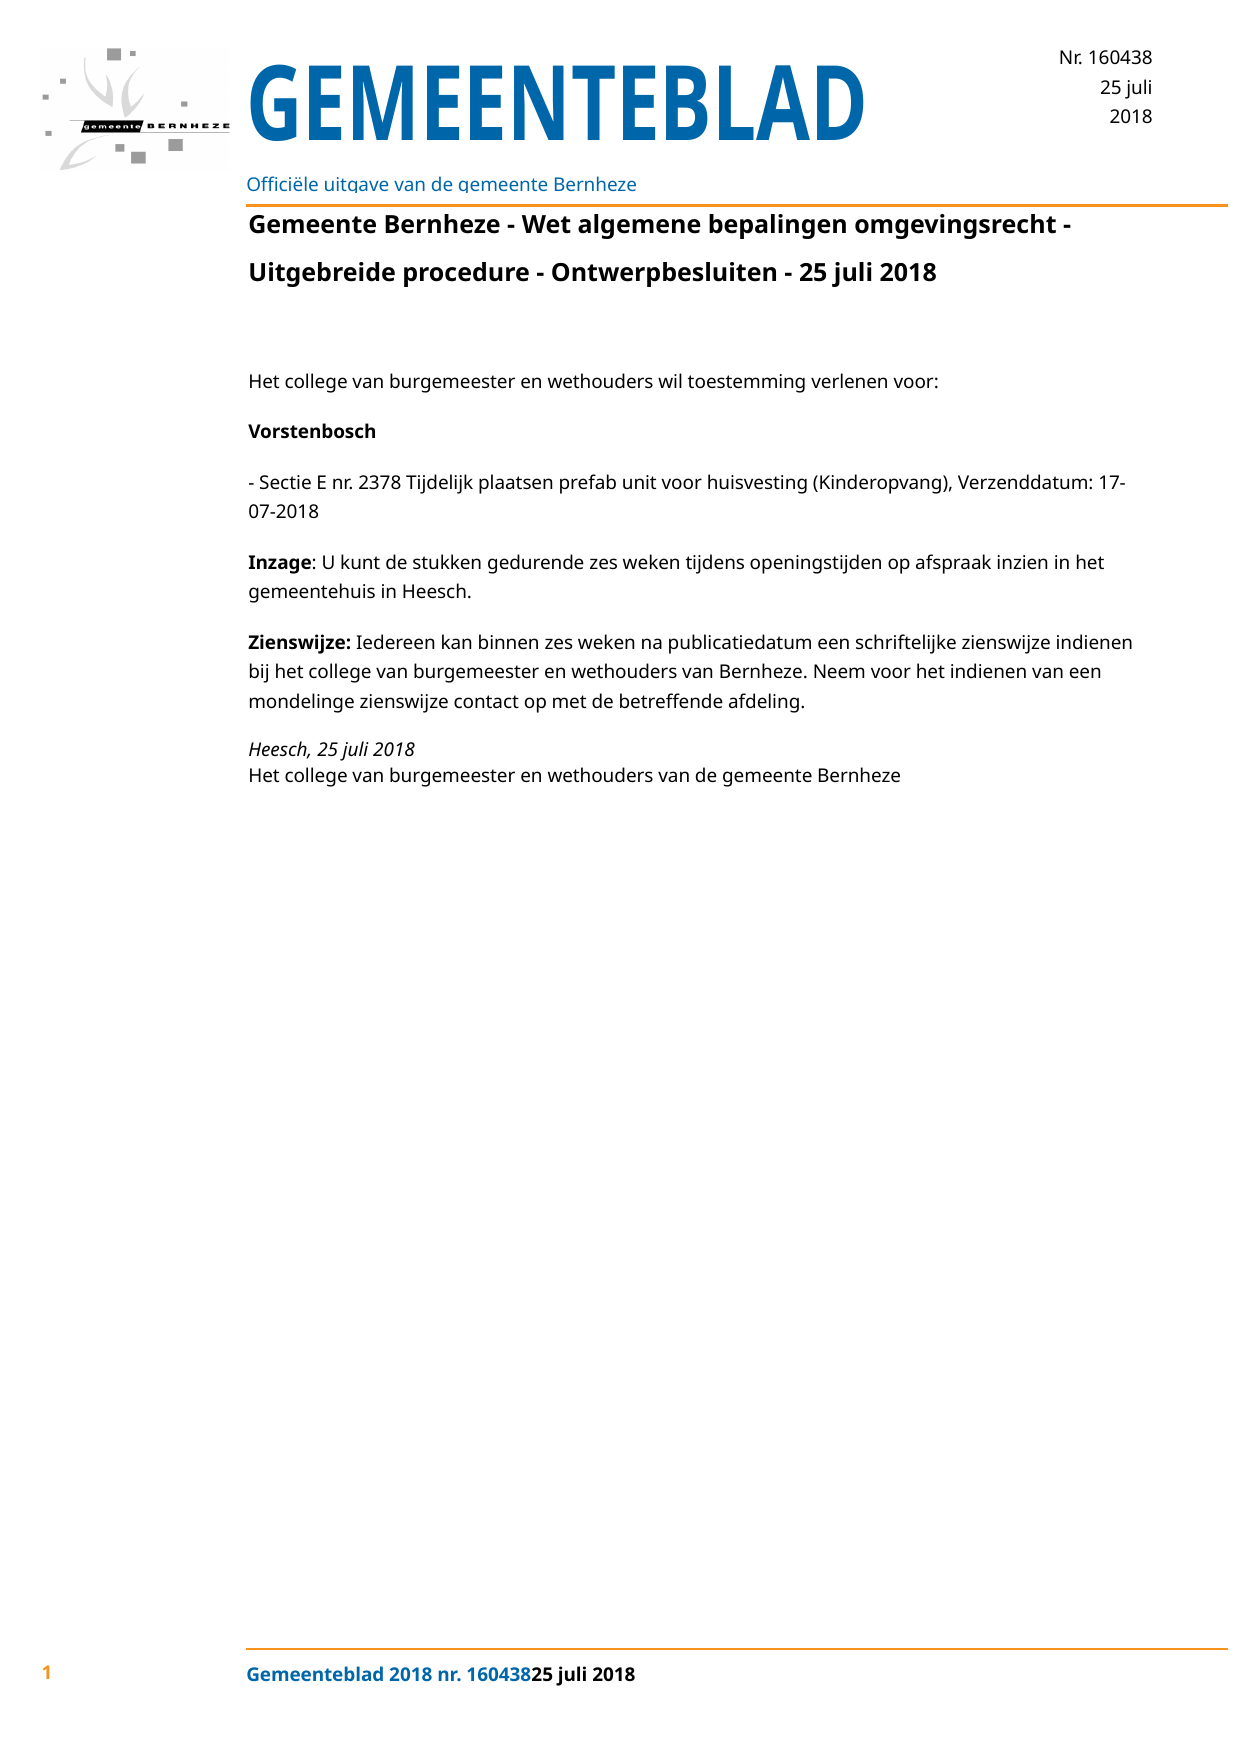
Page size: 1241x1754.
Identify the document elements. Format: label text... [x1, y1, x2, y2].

text Inzage: U kunt de stukken gedurende zes weken tijdens openingstijden op afspraak inzien in het gemeentehuis in Heesch. [248, 549, 1152, 604]
picture [41, 47, 231, 172]
text Zienswijze: Iedereen kan binnen zes weken na publicatiedatum een schriftelijke zienswijze indienen bij het college van burgemeester en wethouders van Bernheze. Neem voor het indienen van een mondelinge zienswijze contact op met de betreffende afdeling. [248, 629, 1152, 714]
text Gemeente Bernheze - Wet algemene bepalingen omgevingsrecht - Uitgebreide procedure - Ontwerpbesluiten - 25 juli 2018 [248, 207, 1152, 288]
text Vorstenbosch [248, 419, 1152, 444]
text Heesch, 25 juli 2018 [248, 736, 1152, 762]
text - Sectie E nr. 2378 Tijdelijk plaatsen prefab unit voor huisvesting (Kinderopvang), Verzenddatum: 17-07-2018 [248, 469, 1152, 524]
text Het college van burgemeester en wethouders wil toestemming verlenen voor: [248, 368, 1152, 394]
text Het college van burgemeester en wethouders van de gemeente Bernheze [248, 762, 1152, 788]
